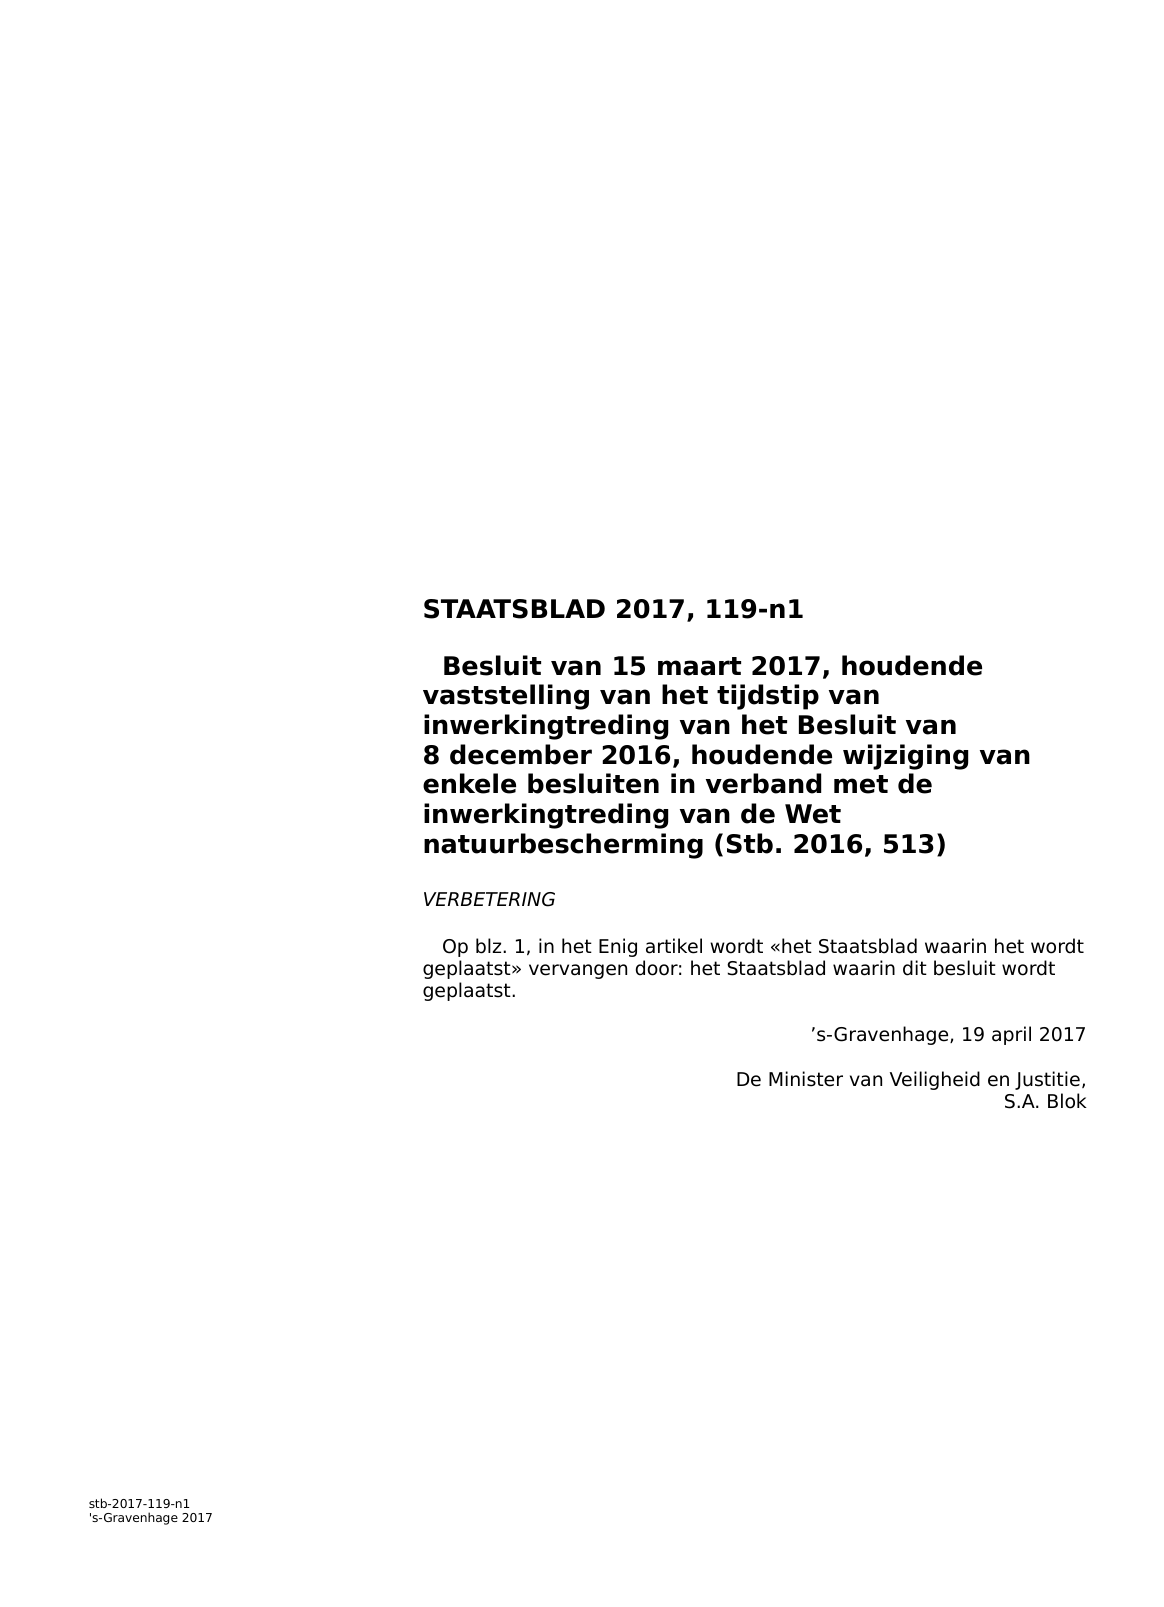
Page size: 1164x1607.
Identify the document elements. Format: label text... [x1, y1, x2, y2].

subtitle VERBETERING [422, 889, 1087, 911]
text De Minister van Veiligheid en Justitie, S.A. Blok [422, 1068, 1087, 1112]
text 's-Gravenhage 2017 [88, 1511, 323, 1525]
text Besluit van 15 maart 2017, houdende vaststelling van het tijdstip van inwerkingtreding van het Besluit van 8 december 2016, houdende wijziging van enkele besluiten in verband met de inwerkingtreding van de Wet natuurbescherming (Stb. 2016, 513) [422, 651, 1087, 859]
subtitle STAATSBLAD 2017, 119-n1 [422, 595, 1087, 625]
text Op blz. 1, in het Enig artikel wordt «het Staatsblad waarin het wordt geplaatst» vervangen door: het Staatsblad waarin dit besluit wordt geplaatst. [422, 936, 1087, 1002]
text ’s-Gravenhage, 19 april 2017 [422, 1024, 1087, 1046]
text stb-2017-119-n1 [88, 1497, 323, 1511]
